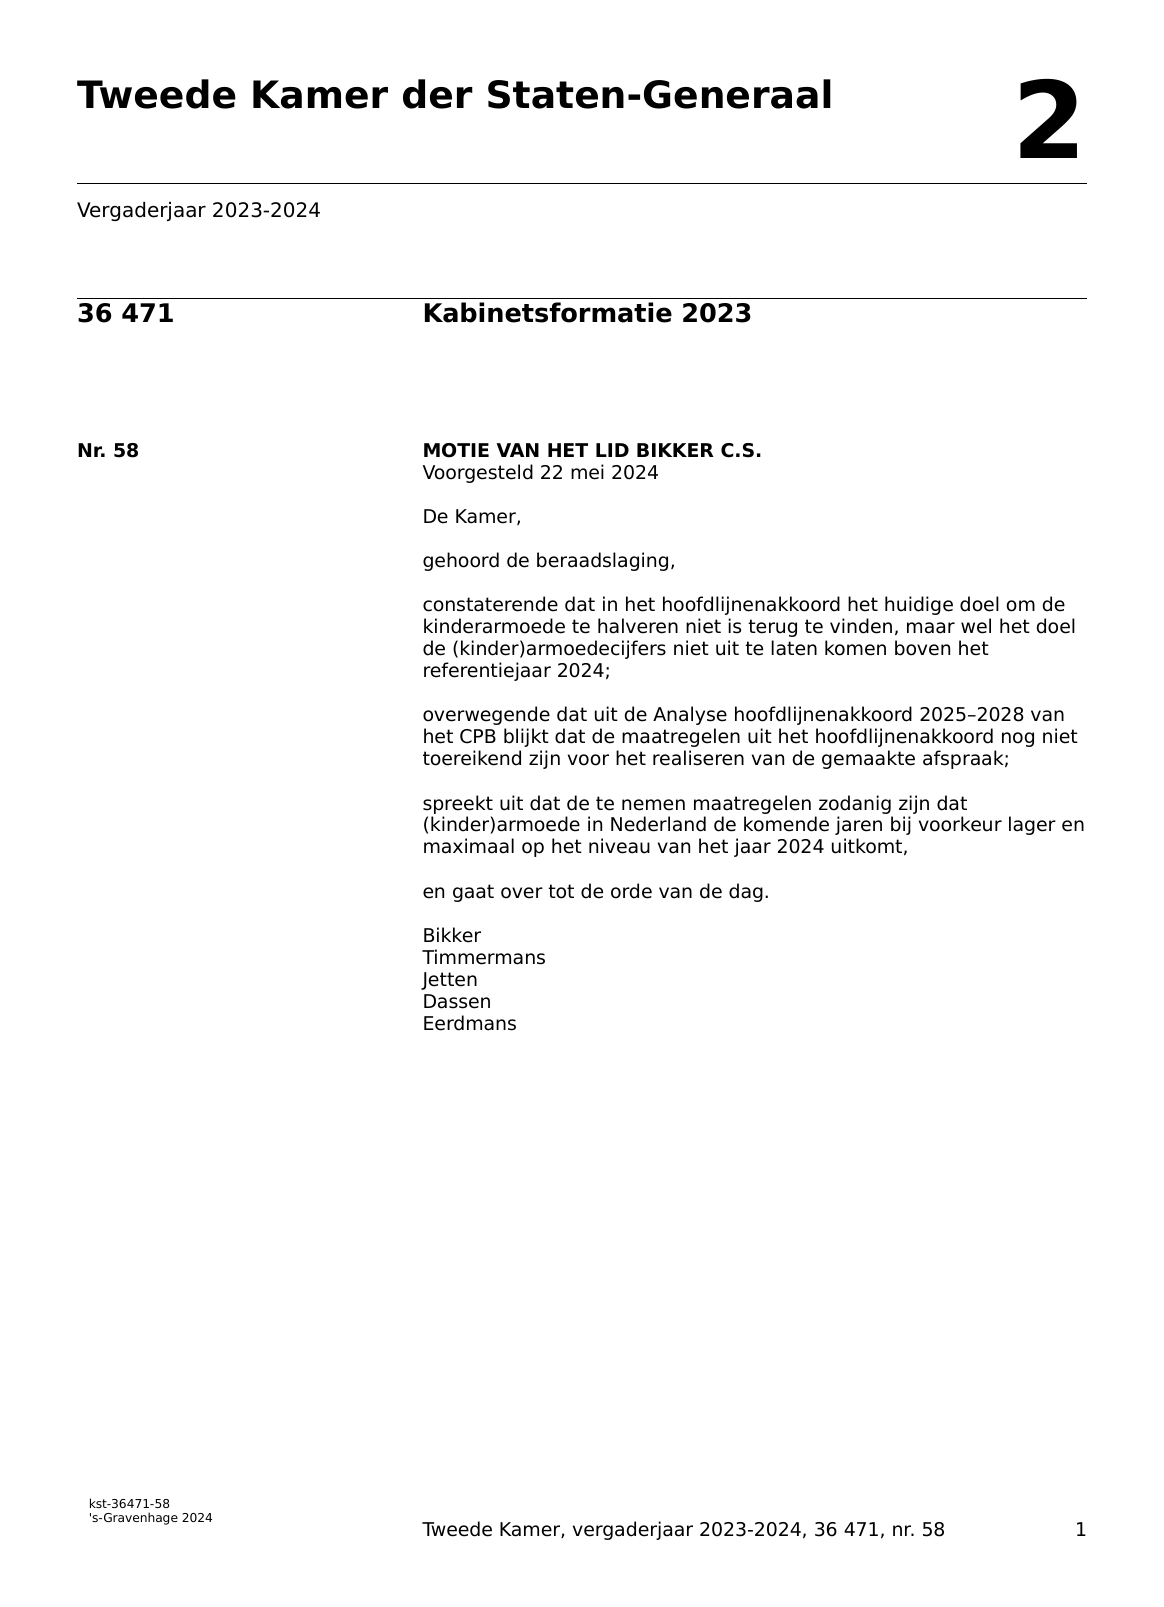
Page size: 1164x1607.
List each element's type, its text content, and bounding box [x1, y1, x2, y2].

text overwegende dat uit de Analyse hoofdlijnenakkoord 2025–2028 van het CPB blijkt dat de maatregelen uit het hoofdlijnenakkoord nog niet toereikend zijn voor het realiseren van de gemaakte afspraak; [422, 704, 1087, 770]
text Bikker [422, 925, 1087, 947]
text gehoord de beraadslaging, [422, 550, 1087, 572]
text Voorgesteld 22 mei 2024 [422, 462, 1087, 484]
subtitle 36 471 Kabinetsformatie 2023 [77, 299, 1087, 329]
text en gaat over tot de orde van de dag. [422, 881, 1087, 902]
table_cell Vergaderjaar 2023-2024 [77, 184, 1087, 298]
text Eerdmans [422, 1013, 1087, 1034]
text De Kamer, [422, 506, 1087, 528]
text constaterende dat in het hoofdlijnenakkoord het huidige doel om de kinderarmoede te halveren niet is terug te vinden, maar wel het doel de (kinder)armoedecijfers niet uit te laten komen boven het referentiejaar 2024; [422, 594, 1087, 682]
table_header Tweede Kamer der Staten-Generaal [77, 59, 886, 183]
text Dassen [422, 991, 1087, 1013]
text Jetten [422, 969, 1087, 991]
text spreekt uit dat de te nemen maatregelen zodanig zijn dat (kinder)armoede in Nederland de komende jaren bij voorkeur lager en maximaal op het niveau van het jaar 2024 uitkomt, [422, 792, 1087, 858]
text kst-36471-58 [88, 1497, 323, 1511]
subtitle Nr. 58 MOTIE VAN HET LID BIKKER C.S. [77, 440, 1087, 462]
text 's-Gravenhage 2024 [88, 1511, 323, 1525]
text Timmermans [422, 947, 1087, 969]
table_header 2 [886, 59, 1087, 183]
